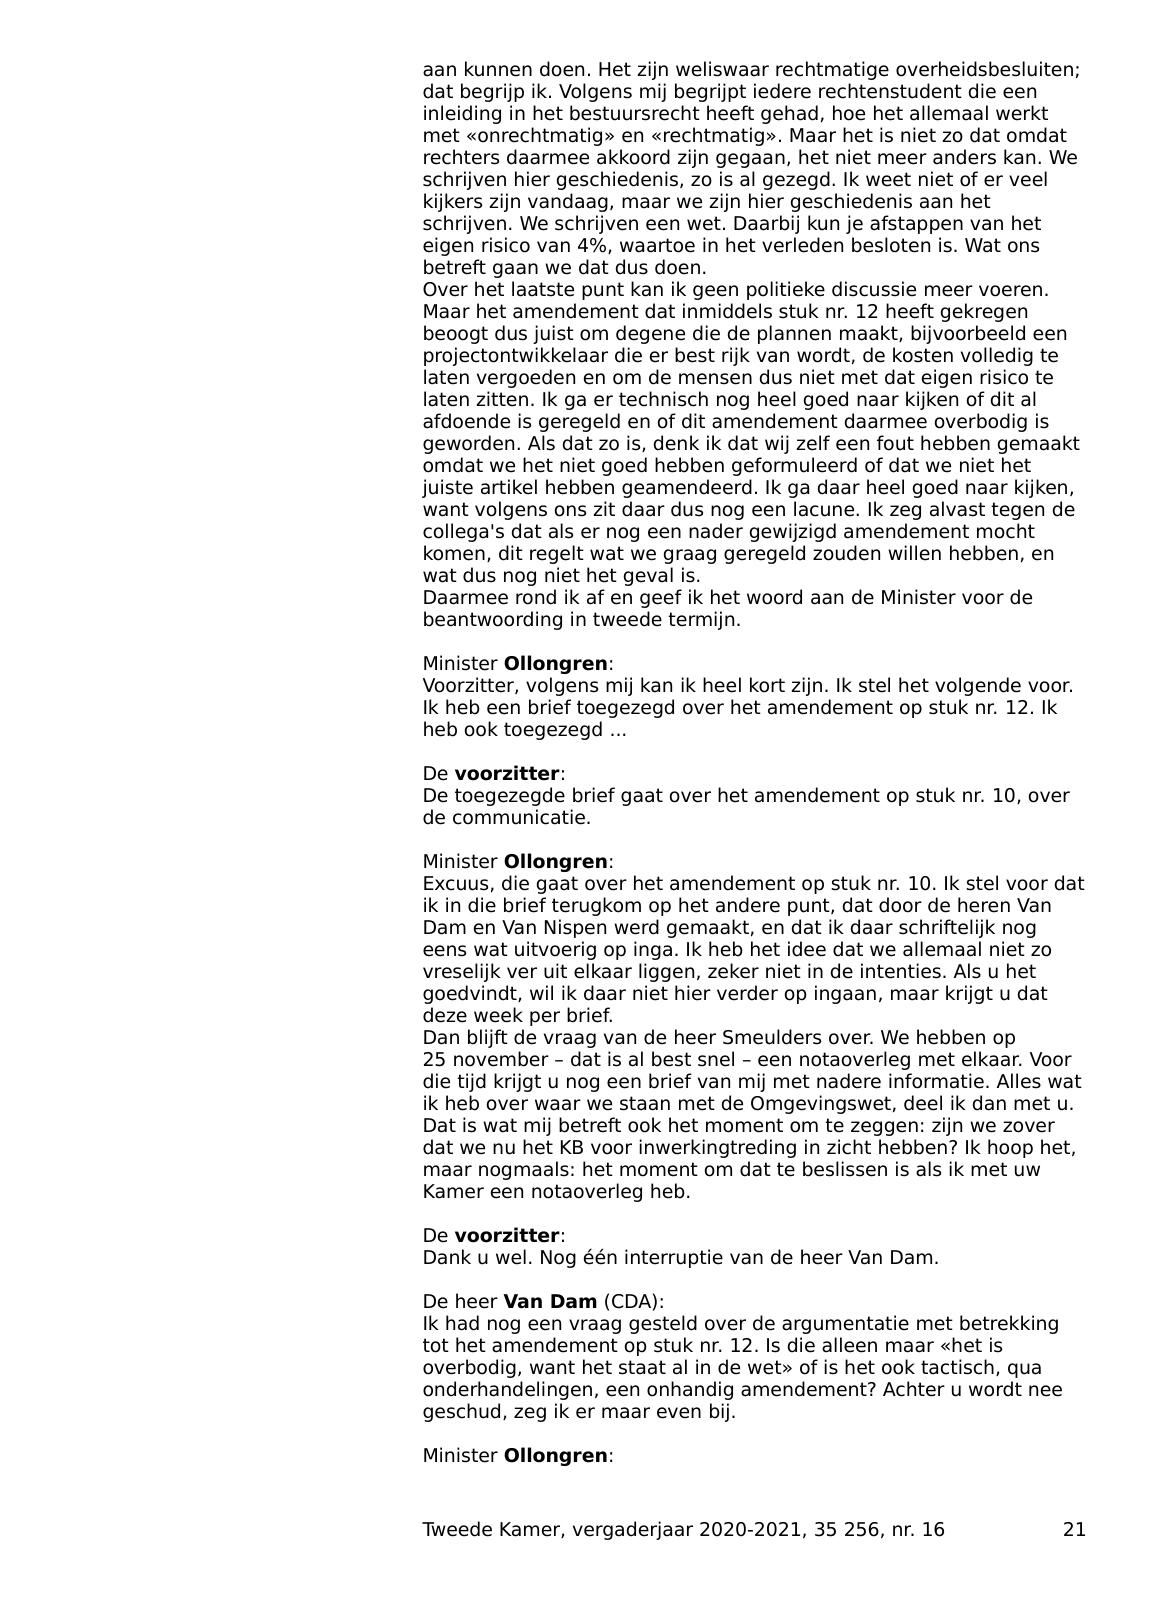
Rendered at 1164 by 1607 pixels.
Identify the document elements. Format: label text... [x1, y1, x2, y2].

text Ik had nog een vraag gesteld over de argumentatie met betrekking tot het amendement op stuk nr. 12. Is die alleen maar «het is overbodig, want het staat al in de wet» of is het ook tactisch, qua onderhandelingen, een onhandig amendement? Achter u wordt nee geschud, zeg ik er maar even bij. [422, 1313, 1087, 1423]
text De voorzitter: [422, 1225, 1087, 1247]
text Dank u wel. Nog één interruptie van de heer Van Dam. [422, 1247, 1087, 1269]
text Minister Ollongren: [422, 1445, 1087, 1467]
text Dan blijft de vraag van de heer Smeulders over. We hebben op 25 november – dat is al best snel – een notaoverleg met elkaar. Voor die tijd krijgt u nog een brief van mij met nadere informatie. Alles wat ik heb over waar we staan met de Omgevingswet, deel ik dan met u. Dat is wat mij betreft ook het moment om te zeggen: zijn we zover dat we nu het KB voor inwerkingtreding in zicht hebben? Ik hoop het, maar nogmaals: het moment om dat te beslissen is als ik met uw Kamer een notaoverleg heb. [422, 1027, 1087, 1203]
text Minister Ollongren: [422, 851, 1087, 873]
text Daarmee rond ik af en geef ik het woord aan de Minister voor de beantwoording in tweede termijn. [422, 587, 1087, 631]
text Excuus, die gaat over het amendement op stuk nr. 10. Ik stel voor dat ik in die brief terugkom op het andere punt, dat door de heren Van Dam en Van Nispen werd gemaakt, en dat ik daar schriftelijk nog eens wat uitvoerig op inga. Ik heb het idee dat we allemaal niet zo vreselijk ver uit elkaar liggen, zeker niet in de intenties. Als u het goedvindt, wil ik daar niet hier verder op ingaan, maar krijgt u dat deze week per brief. [422, 873, 1087, 1027]
text Minister Ollongren: [422, 653, 1087, 675]
text aan kunnen doen. Het zijn weliswaar rechtmatige overheidsbesluiten; dat begrijp ik. Volgens mij begrijpt iedere rechtenstudent die een inleiding in het bestuursrecht heeft gehad, hoe het allemaal werkt met «onrechtmatig» en «rechtmatig». Maar het is niet zo dat omdat rechters daarmee akkoord zijn gegaan, het niet meer anders kan. We schrijven hier geschiedenis, zo is al gezegd. Ik weet niet of er veel kijkers zijn vandaag, maar we zijn hier geschiedenis aan het schrijven. We schrijven een wet. Daarbij kun je afstappen van het eigen risico van 4%, waartoe in het verleden besloten is. Wat ons betreft gaan we dat dus doen. [422, 59, 1087, 279]
text De toegezegde brief gaat over het amendement op stuk nr. 10, over de communicatie. [422, 785, 1087, 829]
text Voorzitter, volgens mij kan ik heel kort zijn. Ik stel het volgende voor. Ik heb een brief toegezegd over het amendement op stuk nr. 12. Ik heb ook toegezegd ... [422, 675, 1087, 741]
text Over het laatste punt kan ik geen politieke discussie meer voeren. Maar het amendement dat inmiddels stuk nr. 12 heeft gekregen beoogt dus juist om degene die de plannen maakt, bijvoorbeeld een projectontwikkelaar die er best rijk van wordt, de kosten volledig te laten vergoeden en om de mensen dus niet met dat eigen risico te laten zitten. Ik ga er technisch nog heel goed naar kijken of dit al afdoende is geregeld en of dit amendement daarmee overbodig is geworden. Als dat zo is, denk ik dat wij zelf een fout hebben gemaakt omdat we het niet goed hebben geformuleerd of dat we niet het juiste artikel hebben geamendeerd. Ik ga daar heel goed naar kijken, want volgens ons zit daar dus nog een lacune. Ik zeg alvast tegen de collega's dat als er nog een nader gewijzigd amendement mocht komen, dit regelt wat we graag geregeld zouden willen hebben, en wat dus nog niet het geval is. [422, 279, 1087, 587]
text De heer Van Dam (CDA): [422, 1291, 1087, 1313]
text De voorzitter: [422, 763, 1087, 785]
